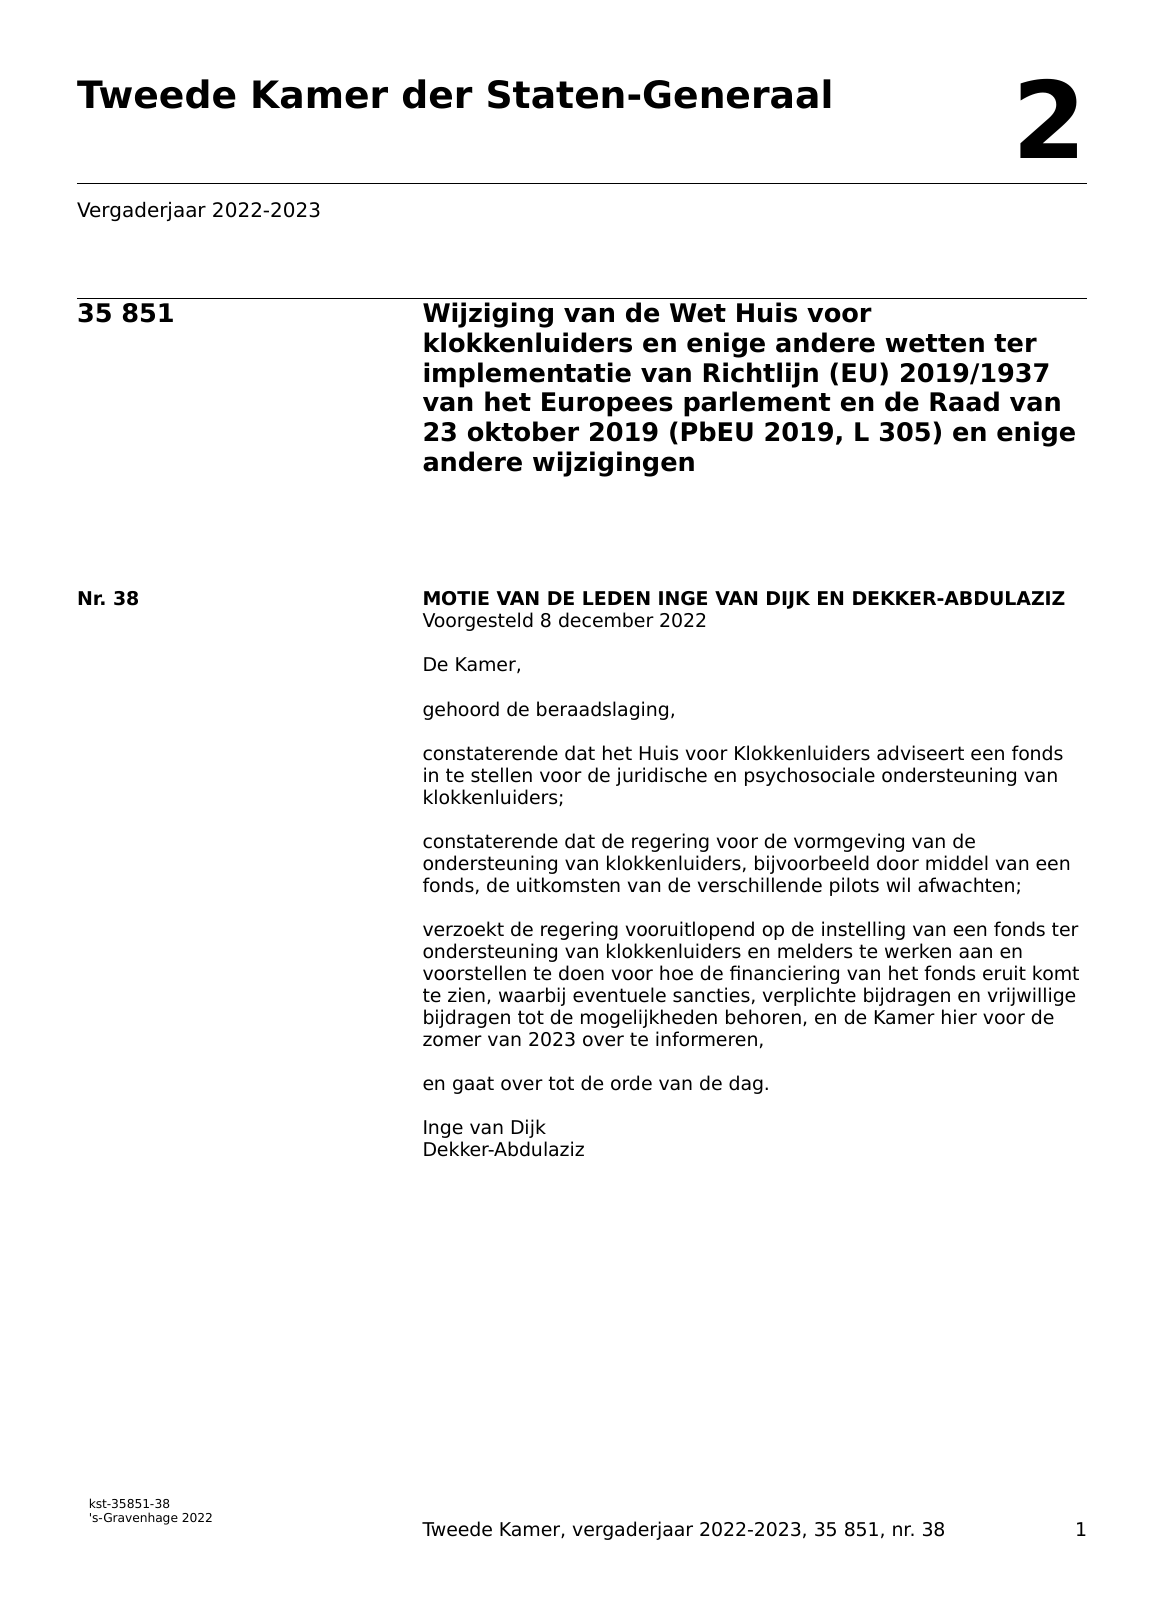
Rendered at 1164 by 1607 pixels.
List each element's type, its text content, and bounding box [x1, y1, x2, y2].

table_header Tweede Kamer der Staten-Generaal [77, 59, 886, 183]
text verzoekt de regering vooruitlopend op de instelling van een fonds ter ondersteuning van klokkenluiders en melders te werken aan en voorstellen te doen voor hoe de financiering van het fonds eruit komt te zien, waarbij eventuele sancties, verplichte bijdragen en vrijwillige bijdragen tot de mogelijkheden behoren, en de Kamer hier voor de zomer van 2023 over te informeren, [422, 919, 1087, 1051]
text en gaat over tot de orde van de dag. [422, 1073, 1087, 1095]
text De Kamer, [422, 654, 1087, 676]
table_cell Vergaderjaar 2022-2023 [77, 184, 1087, 298]
text Inge van Dijk [422, 1117, 1087, 1139]
text constaterende dat het Huis voor Klokkenluiders adviseert een fonds in te stellen voor de juridische en psychosociale ondersteuning van klokkenluiders; [422, 743, 1087, 808]
subtitle Nr. 38 MOTIE VAN DE LEDEN INGE VAN DIJK EN DEKKER-ABDULAZIZ [77, 588, 1087, 610]
text Voorgesteld 8 december 2022 [422, 610, 1087, 632]
text Dekker-Abdulaziz [422, 1139, 1087, 1161]
table_header 2 [886, 59, 1087, 183]
text 's-Gravenhage 2022 [88, 1511, 323, 1525]
text gehoord de beraadslaging, [422, 698, 1087, 720]
text constaterende dat de regering voor de vormgeving van de ondersteuning van klokkenluiders, bijvoorbeeld door middel van een fonds, de uitkomsten van de verschillende pilots wil afwachten; [422, 831, 1087, 897]
text kst-35851-38 [88, 1497, 323, 1511]
subtitle 35 851 Wijziging van de Wet Huis voor klokkenluiders en enige andere wetten ter implementatie van Richtlijn (EU) 2019/1937 van het Europees parlement en de Raad van 23 oktober 2019 (PbEU 2019, L 305) en enige andere wijzigingen [77, 299, 1087, 477]
